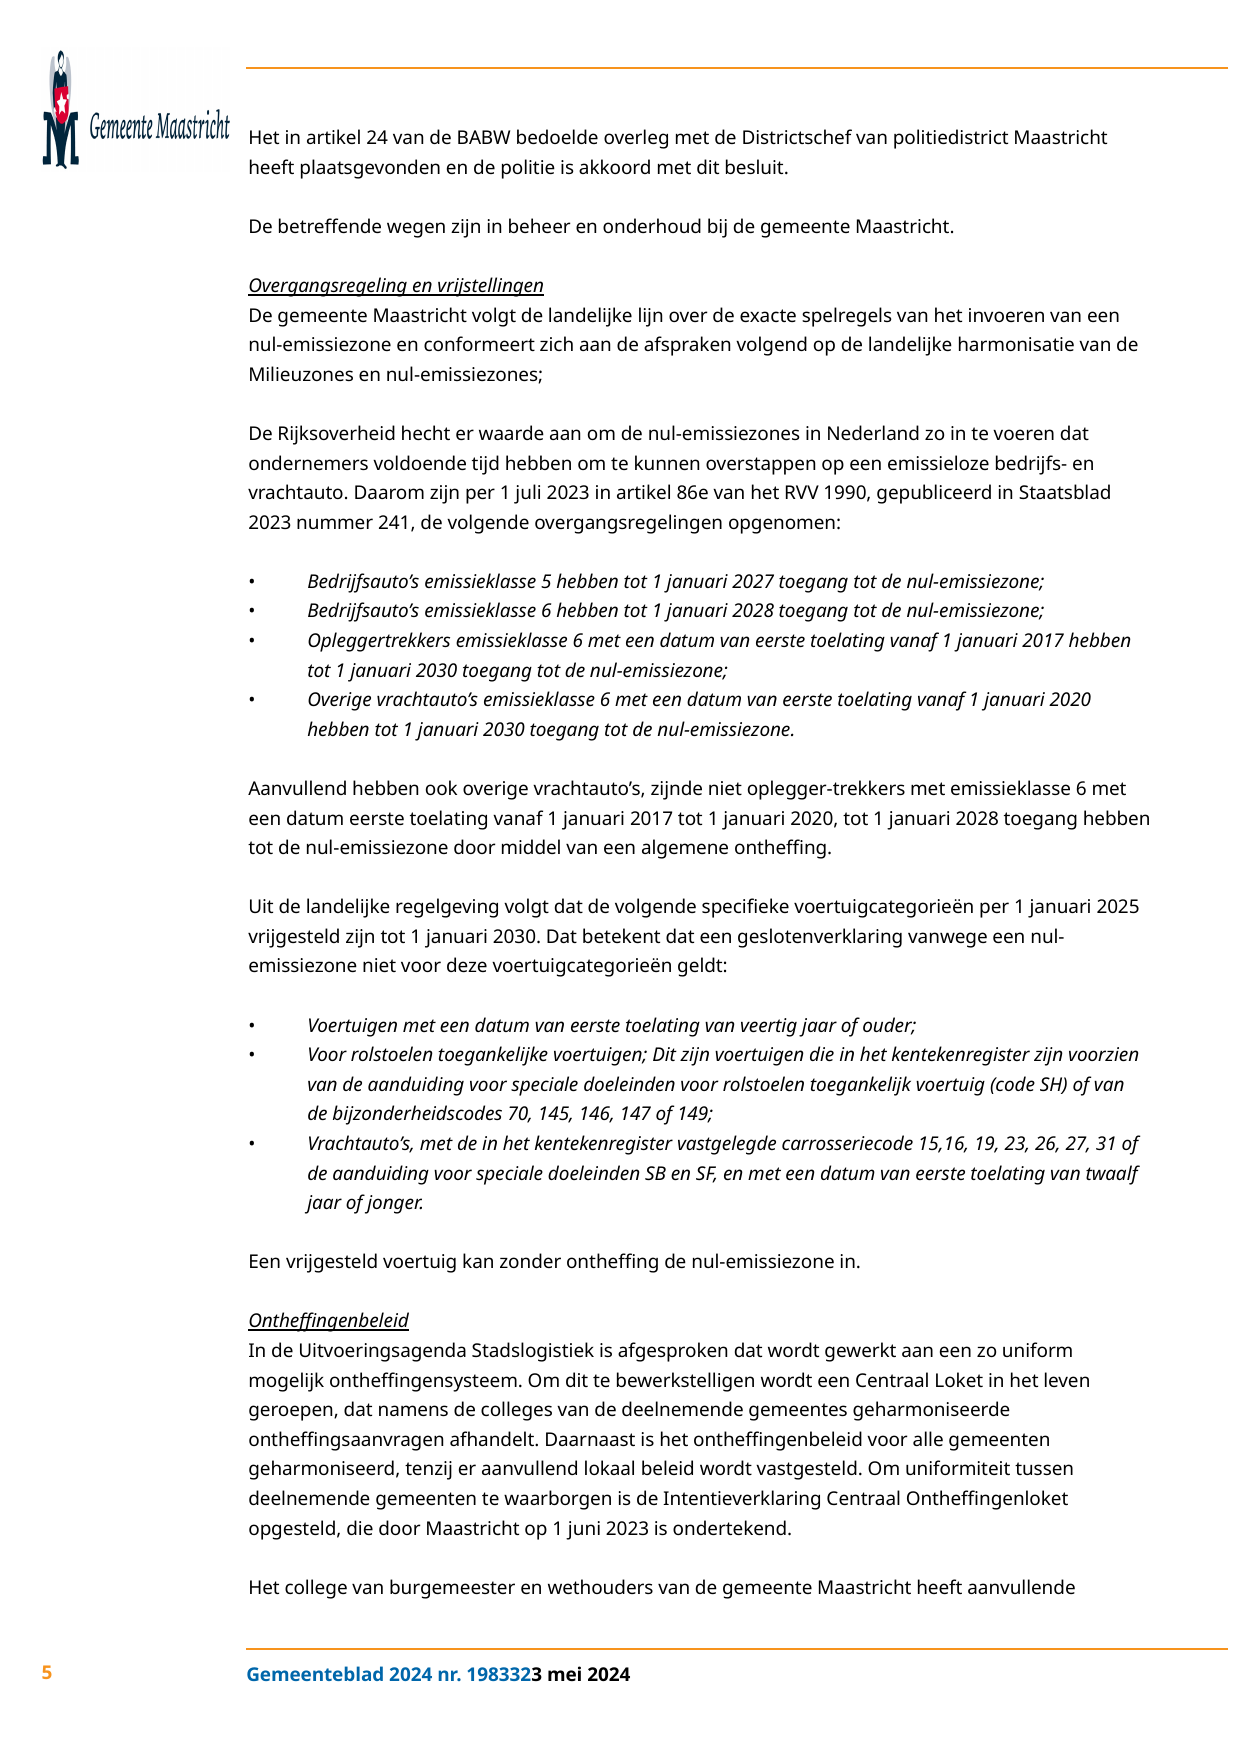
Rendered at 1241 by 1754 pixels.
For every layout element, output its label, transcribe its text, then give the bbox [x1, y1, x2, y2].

text Aanvullend hebben ook overige vrachtauto’s, zijnde niet oplegger-trekkers met emissieklasse 6 met een datum eerste toelating vanaf 1 januari 2017 tot 1 januari 2020, tot 1 januari 2028 toegang hebben tot de nul-emissiezone door middel van een algemene ontheffing. [248, 775, 1152, 860]
text Overgangsregeling en vrijstellingen [248, 272, 1152, 298]
list Voor rolstoelen toegankelijke voertuigen; Dit zijn voertuigen die in het kentekenregister zijn voorzien van de aanduiding voor speciale doeleinden voor rolstoelen toegankelijk voertuig (code SH) of van de bijzonderheidscodes 70, 145, 146, 147 of 149; [248, 1041, 1152, 1126]
text De betreffende wegen zijn in beheer en onderhoud bij de gemeente Maastricht. [248, 213, 1152, 239]
text In de Uitvoeringsagenda Stadslogistiek is afgesproken dat wordt gewerkt aan een zo uniform mogelijk ontheffingensysteem. Om dit te bewerkstelligen wordt een Centraal Loket in het leven geroepen, dat namens de colleges van de deelnemende gemeentes geharmoniseerde ontheffingsaanvragen afhandelt. Daarnaast is het ontheffingenbeleid voor alle gemeenten geharmoniseerd, tenzij er aanvullend lokaal beleid wordt vastgesteld. Om uniformiteit tussen deelnemende gemeenten te waarborgen is de Intentieverklaring Centraal Ontheffingenloket opgesteld, die door Maastricht op 1 juni 2023 is ondertekend. [248, 1337, 1152, 1541]
list Overige vrachtauto’s emissieklasse 6 met een datum van eerste toelating vanaf 1 januari 2020 hebben tot 1 januari 2030 toegang tot de nul-emissiezone. [248, 686, 1152, 742]
text Uit de landelijke regelgeving volgt dat de volgende specifieke voertuigcategorieën per 1 januari 2025 vrijgesteld zijn tot 1 januari 2030. Dat betekent dat een geslotenverklaring vanwege een nul-emissiezone niet voor deze voertuigcategorieën geldt: [248, 893, 1152, 978]
list Opleggertrekkers emissieklasse 6 met een datum van eerste toelating vanaf 1 januari 2017 hebben tot 1 januari 2030 toegang tot de nul-emissiezone; [248, 627, 1152, 683]
list Bedrijfsauto’s emissieklasse 5 hebben tot 1 januari 2027 toegang tot de nul-emissiezone; [248, 568, 1152, 594]
text De Rijksoverheid hecht er waarde aan om de nul-emissiezones in Nederland zo in te voeren dat ondernemers voldoende tijd hebben om te kunnen overstappen op een emissieloze bedrijfs- en vrachtauto. Daarom zijn per 1 juli 2023 in artikel 86e van het RVV 1990, gepubliceerd in Staatsblad 2023 nummer 241, de volgende overgangsregelingen opgenomen: [248, 420, 1152, 535]
list Voertuigen met een datum van eerste toelating van veertig jaar of ouder; [248, 1012, 1152, 1038]
list Bedrijfsauto’s emissieklasse 6 hebben tot 1 januari 2028 toegang tot de nul-emissiezone; [248, 598, 1152, 623]
list Vrachtauto’s, met de in het kentekenregister vastgelegde carrosseriecode 15,16, 19, 23, 26, 27, 31 of de aanduiding voor speciale doeleinden SB en SF, en met een datum van eerste toelating van twaalf jaar of jonger. [248, 1130, 1152, 1215]
text De gemeente Maastricht volgt de landelijke lijn over de exacte spelregels van het invoeren van een nul-emissiezone en conformeert zich aan de afspraken volgend op de landelijke harmonisatie van de Milieuzones en nul-emissiezones; [248, 302, 1152, 387]
picture [41, 47, 231, 172]
text Het in artikel 24 van de BABW bedoelde overleg met de Districtschef van politiedistrict Maastricht heeft plaatsgevonden en de politie is akkoord met dit besluit. [248, 124, 1152, 180]
text Ontheffingenbeleid [248, 1308, 1152, 1333]
text Een vrijgesteld voertuig kan zonder ontheffing de nul-emissiezone in. [248, 1248, 1152, 1274]
text Het college van burgemeester en wethouders van de gemeente Maastricht heeft aanvullende [248, 1574, 1152, 1600]
